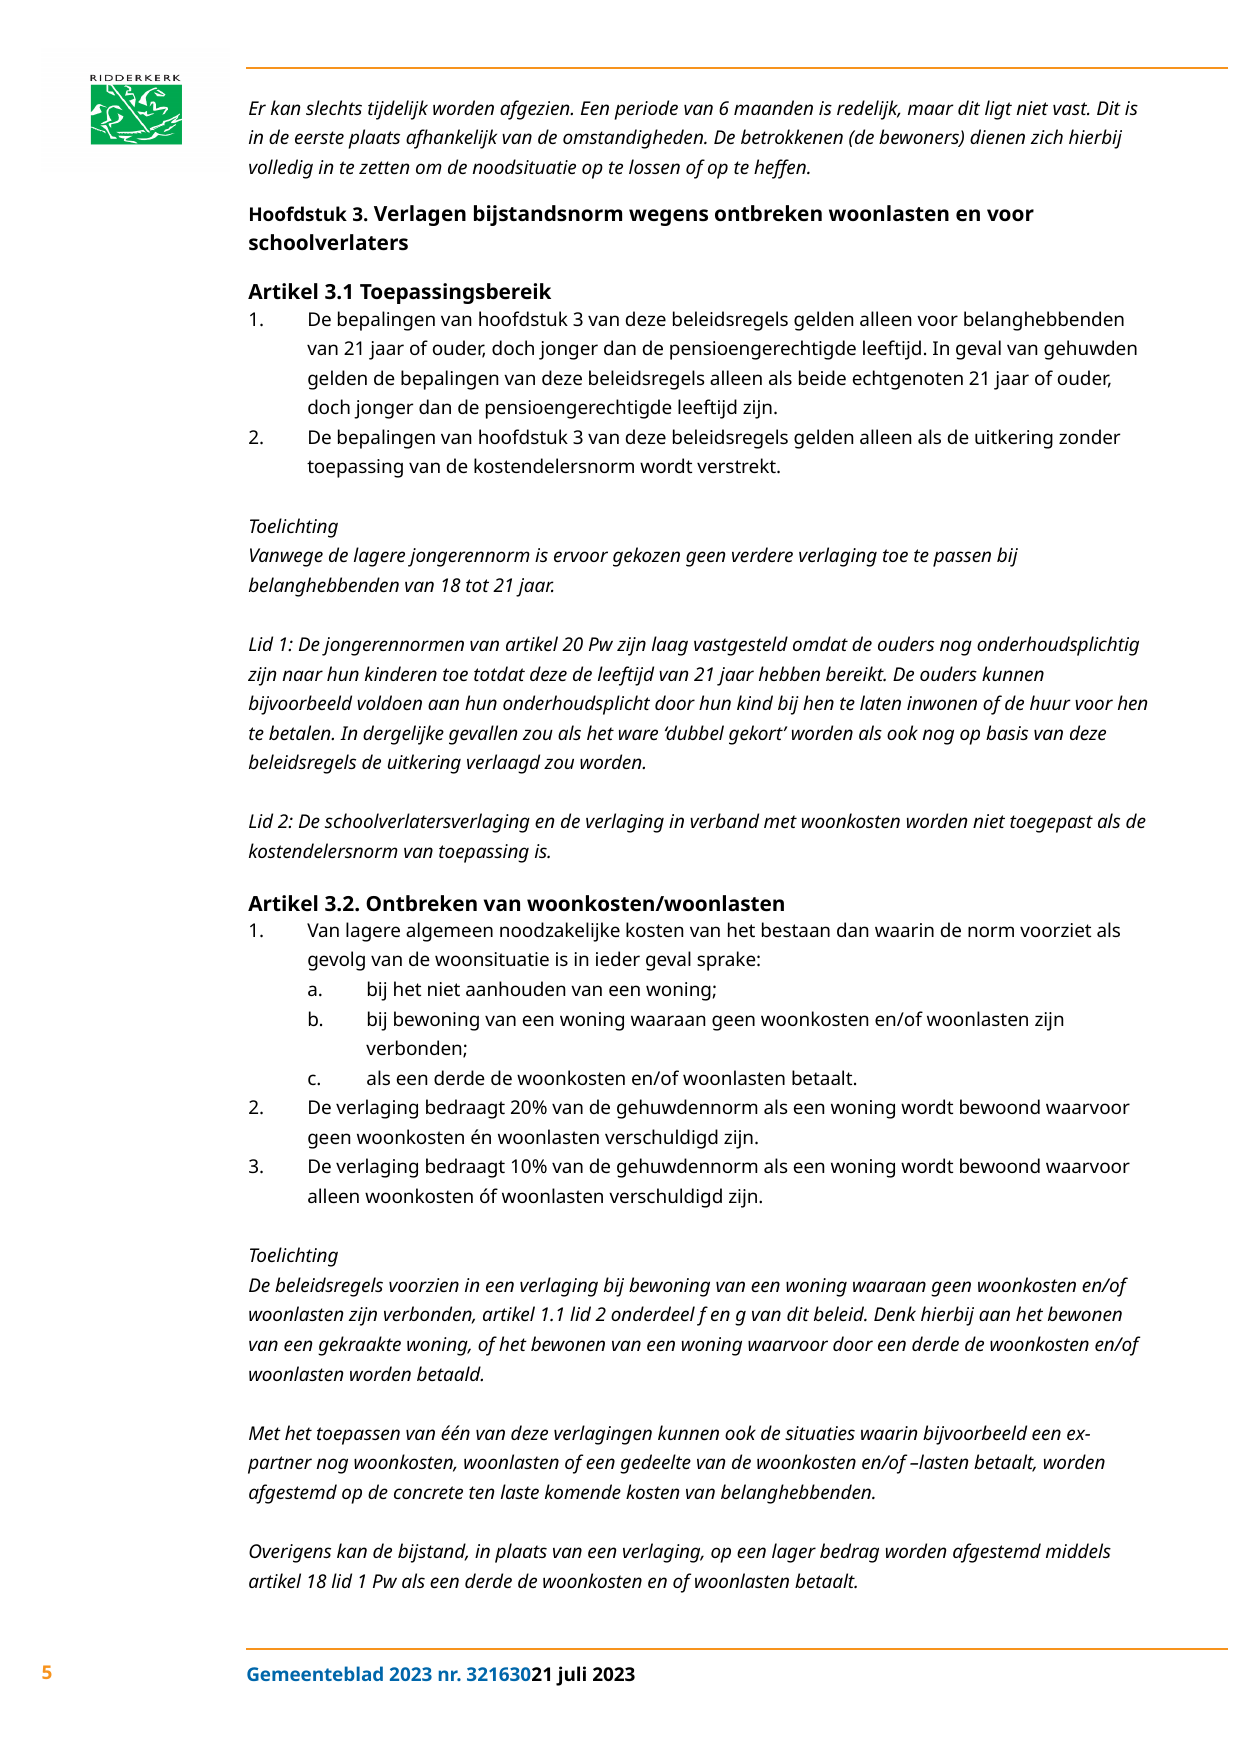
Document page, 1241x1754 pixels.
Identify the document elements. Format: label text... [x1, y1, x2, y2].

text Toelichting [248, 1242, 1152, 1268]
list De bepalingen van hoofdstuk 3 van deze beleidsregels gelden alleen als de uitkering zonder toepassing van de kostendelersnorm wordt verstrekt. [248, 424, 1152, 479]
text Er kan slechts tijdelijk worden afgezien. Een periode van 6 maanden is redelijk, maar dit ligt niet vast. Dit is in de eerste plaats afhankelijk van de omstandigheden. De betrokkenen (de bewoners) dienen zich hierbij volledig in te zetten om de noodsituatie op te lossen of op te heffen. [248, 95, 1152, 180]
text Toelichting [248, 513, 1152, 538]
list De bepalingen van hoofdstuk 3 van deze beleidsregels gelden alleen voor belanghebbenden van 21 jaar of ouder, doch jonger dan de pensioengerechtigde leeftijd. In geval van gehuwden gelden de bepalingen van deze beleidsregels alleen als beide echtgenoten 21 jaar of ouder, doch jonger dan de pensioengerechtigde leeftijd zijn. [248, 306, 1152, 420]
list Van lagere algemeen noodzakelijke kosten van het bestaan dan waarin de norm voorziet als gevolg van de woonsituatie is in ieder geval sprake: [248, 917, 1152, 972]
list als een derde de woonkosten en/of woonlasten betaalt. [307, 1065, 1152, 1091]
text Met het toepassen van één van deze verlagingen kunnen ook de situaties waarin bijvoorbeeld een ex-partner nog woonkosten, woonlasten of een gedeelte van de woonkosten en/of –lasten betaalt, worden afgestemd op de concrete ten laste komende kosten van belanghebbenden. [248, 1420, 1152, 1505]
list De verlaging bedraagt 20% van de gehuwdennorm als een woning wordt bewoond waarvoor geen woonkosten én woonlasten verschuldigd zijn. [248, 1094, 1152, 1150]
text Vanwege de lagere jongerennorm is ervoor gekozen geen verdere verlaging toe te passen bij belanghebbenden van 18 tot 21 jaar. [248, 542, 1152, 598]
text Overigens kan de bijstand, in plaats van een verlaging, op een lager bedrag worden afgestemd middels artikel 18 lid 1 Pw als een derde de woonkosten en of woonlasten betaalt. [248, 1538, 1152, 1594]
text Lid 2: De schoolverlatersverlaging en de verlaging in verband met woonkosten worden niet toegepast als de kostendelersnorm van toepassing is. [248, 809, 1152, 864]
list De verlaging bedraagt 10% van de gehuwdennorm als een woning wordt bewoond waarvoor alleen woonkosten óf woonlasten verschuldigd zijn. [248, 1154, 1152, 1209]
list bij bewoning van een woning waaraan geen woonkosten en/of woonlasten zijn verbonden; [307, 1006, 1152, 1061]
text Lid 1: De jongerennormen van artikel 20 Pw zijn laag vastgesteld omdat de ouders nog onderhoudsplichtig zijn naar hun kinderen toe totdat deze de leeftijd van 21 jaar hebben bereikt. De ouders kunnen bijvoorbeeld voldoen aan hun onderhoudsplicht door hun kind bij hen te laten inwonen of de huur voor hen te betalen. In dergelijke gevallen zou als het ware ‘dubbel gekort’ worden als ook nog op basis van deze beleidsregels de uitkering verlaagd zou worden. [248, 631, 1152, 775]
text Artikel 3.2. Ontbreken van woonkosten/woonlasten [248, 889, 1152, 917]
list bij het niet aanhouden van een woning; [307, 976, 1152, 1002]
text Artikel 3.1 Toepassingsbereik [248, 277, 1152, 306]
picture [41, 47, 231, 172]
text Hoofdstuk 3. Verlagen bijstandsnorm wegens ontbreken woonlasten en voor schoolverlaters [248, 199, 1152, 256]
text De beleidsregels voorzien in een verlaging bij bewoning van een woning waaraan geen woonkosten en/of woonlasten zijn verbonden, artikel 1.1 lid 2 onderdeel f en g van dit beleid. Denk hierbij aan het bewonen van een gekraakte woning, of het bewonen van een woning waarvoor door een derde de woonkosten en/of woonlasten worden betaald. [248, 1272, 1152, 1387]
